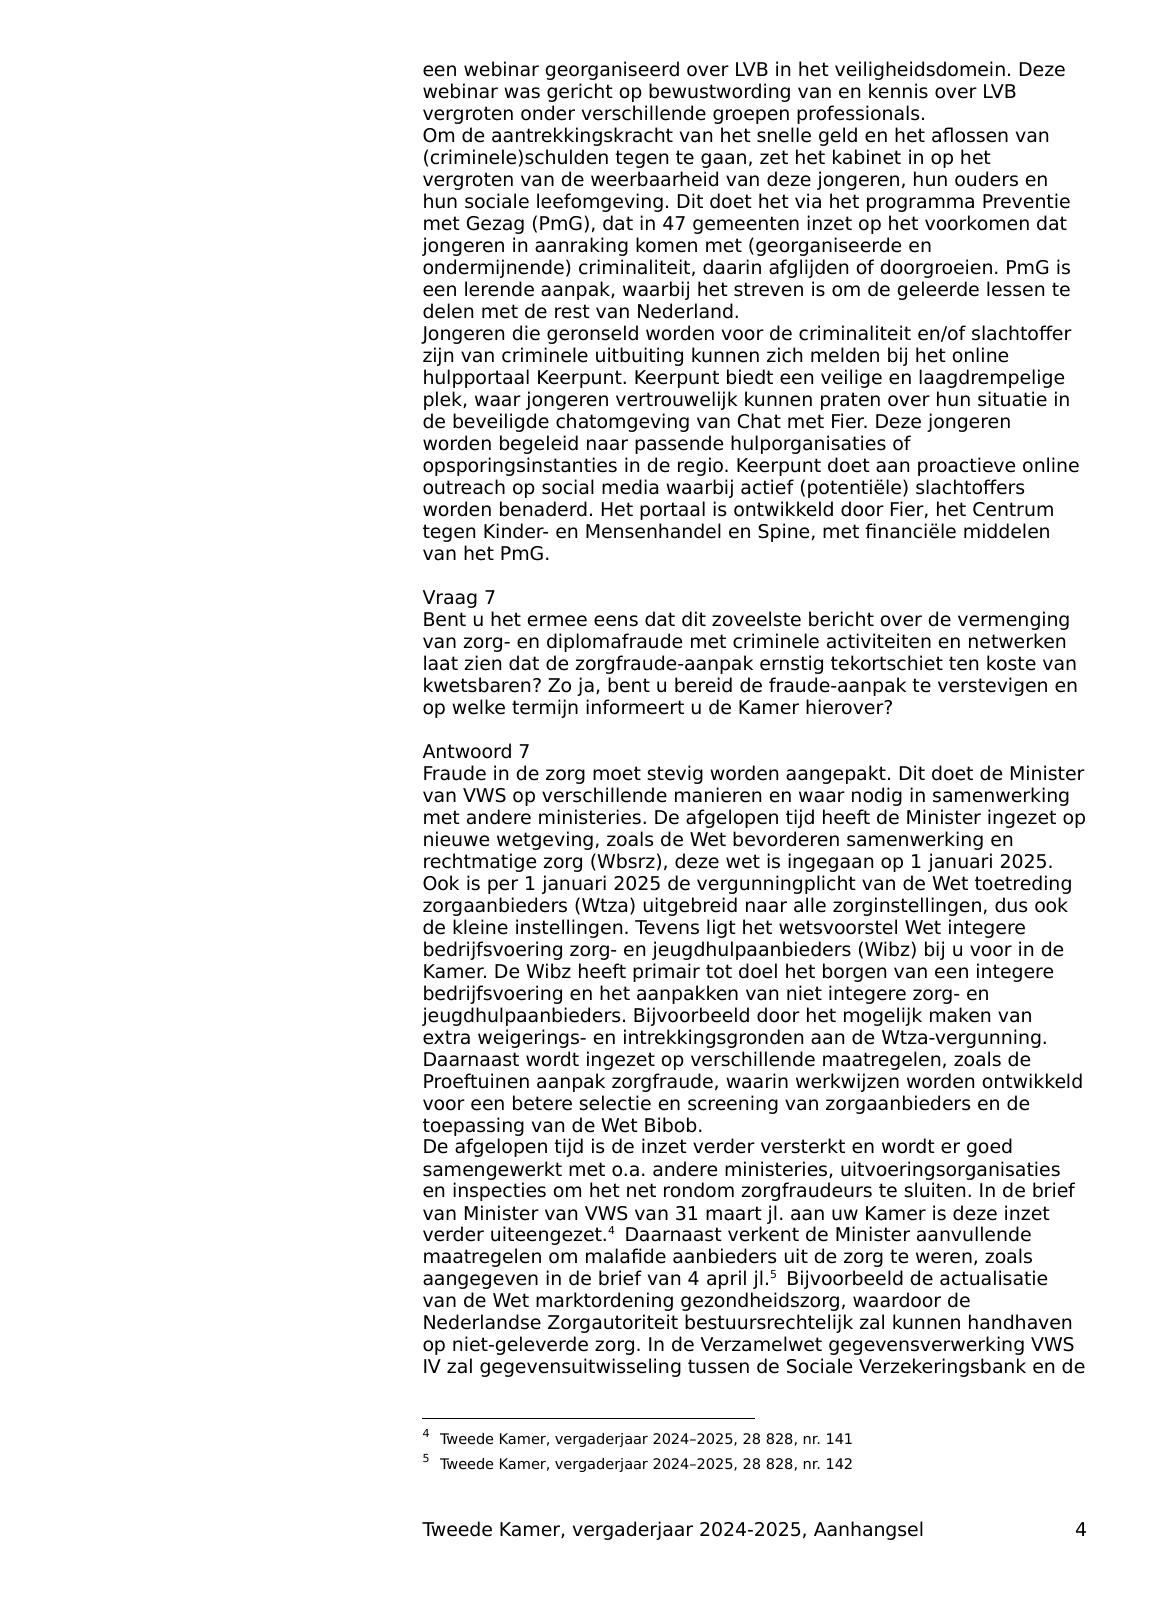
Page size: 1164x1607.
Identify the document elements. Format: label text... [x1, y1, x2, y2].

text Bent u het ermee eens dat dit zoveelste bericht over de vermenging van zorg- en diplomafraude met criminele activiteiten en netwerken laat zien dat de zorgfraude-aanpak ernstig tekortschiet ten koste van kwetsbaren? Zo ja, bent u bereid de fraude-aanpak te verstevigen en op welke termijn informeert u de Kamer hierover? [422, 609, 1087, 719]
text Fraude in de zorg moet stevig worden aangepakt. Dit doet de Minister van VWS op verschillende manieren en waar nodig in samenwerking met andere ministeries. De afgelopen tijd heeft de Minister ingezet op nieuwe wetgeving, zoals de Wet bevorderen samenwerking en rechtmatige zorg (Wbsrz), deze wet is ingegaan op 1 januari 2025. Ook is per 1 januari 2025 de vergunningplicht van de Wet toetreding zorgaanbieders (Wtza) uitgebreid naar alle zorginstellingen, dus ook de kleine instellingen. Tevens ligt het wetsvoorstel Wet integere bedrijfsvoering zorg- en jeugdhulpaanbieders (Wibz) bij u voor in de Kamer. De Wibz heeft primair tot doel het borgen van een integere bedrijfsvoering en het aanpakken van niet integere zorg- en jeugdhulpaanbieders. Bijvoorbeeld door het mogelijk maken van extra weigerings- en intrekkingsgronden aan de Wtza-vergunning. Daarnaast wordt ingezet op verschillende maatregelen, zoals de Proeftuinen aanpak zorgfraude, waarin werkwijzen worden ontwikkeld voor een betere selectie en screening van zorgaanbieders en de toepassing van de Wet Bibob. [422, 763, 1087, 1136]
text Vraag 7 [422, 587, 1087, 609]
text Om de aantrekkingskracht van het snelle geld en het aflossen van (criminele)schulden tegen te gaan, zet het kabinet in op het vergroten van de weerbaarheid van deze jongeren, hun ouders en hun sociale leefomgeving. Dit doet het via het programma Preventie met Gezag (PmG), dat in 47 gemeenten inzet op het voorkomen dat jongeren in aanraking komen met (georganiseerde en ondermijnende) criminaliteit, daarin afglijden of doorgroeien. PmG is een lerende aanpak, waarbij het streven is om de geleerde lessen te delen met de rest van Nederland. [422, 125, 1087, 323]
text Jongeren die geronseld worden voor de criminaliteit en/of slachtoffer zijn van criminele uitbuiting kunnen zich melden bij het online hulpportaal Keerpunt. Keerpunt biedt een veilige en laagdrempelige plek, waar jongeren vertrouwelijk kunnen praten over hun situatie in de beveiligde chatomgeving van Chat met Fier. Deze jongeren worden begeleid naar passende hulporganisaties of opsporingsinstanties in de regio. Keerpunt doet aan proactieve online outreach op social media waarbij actief (potentiële) slachtoffers worden benaderd. Het portaal is ontwikkeld door Fier, het Centrum tegen Kinder- en Mensenhandel en Spine, met financiële middelen van het PmG. [422, 323, 1087, 564]
text Tweede Kamer, vergaderjaar 2024–2025, 28 828, nr. 142 [422, 1452, 1087, 1474]
text Tweede Kamer, vergaderjaar 2024–2025, 28 828, nr. 141 [422, 1427, 1087, 1449]
text een webinar georganiseerd over LVB in het veiligheidsdomein. Deze webinar was gericht op bewustwording van en kennis over LVB vergroten onder verschillende groepen professionals. [422, 59, 1087, 125]
text De afgelopen tijd is de inzet verder versterkt en wordt er goed samengewerkt met o.a. andere ministeries, uitvoeringsorganisaties en inspecties om het net rondom zorgfraudeurs te sluiten. In de brief van Minister van VWS van 31 maart jl. aan uw Kamer is deze inzet verder uiteengezet. Daarnaast verkent de Minister aanvullende maatregelen om malafide aanbieders uit de zorg te weren, zoals aangegeven in de brief van 4 april jl. Bijvoorbeeld de actualisatie van de Wet marktordening gezondheidszorg, waardoor de Nederlandse Zorgautoriteit bestuursrechtelijk zal kunnen handhaven op niet-geleverde zorg. In de Verzamelwet gegevensverwerking VWS IV zal gegevensuitwisseling tussen de Sociale Verzekeringsbank en de [422, 1136, 1087, 1378]
text Antwoord 7 [422, 741, 1087, 763]
